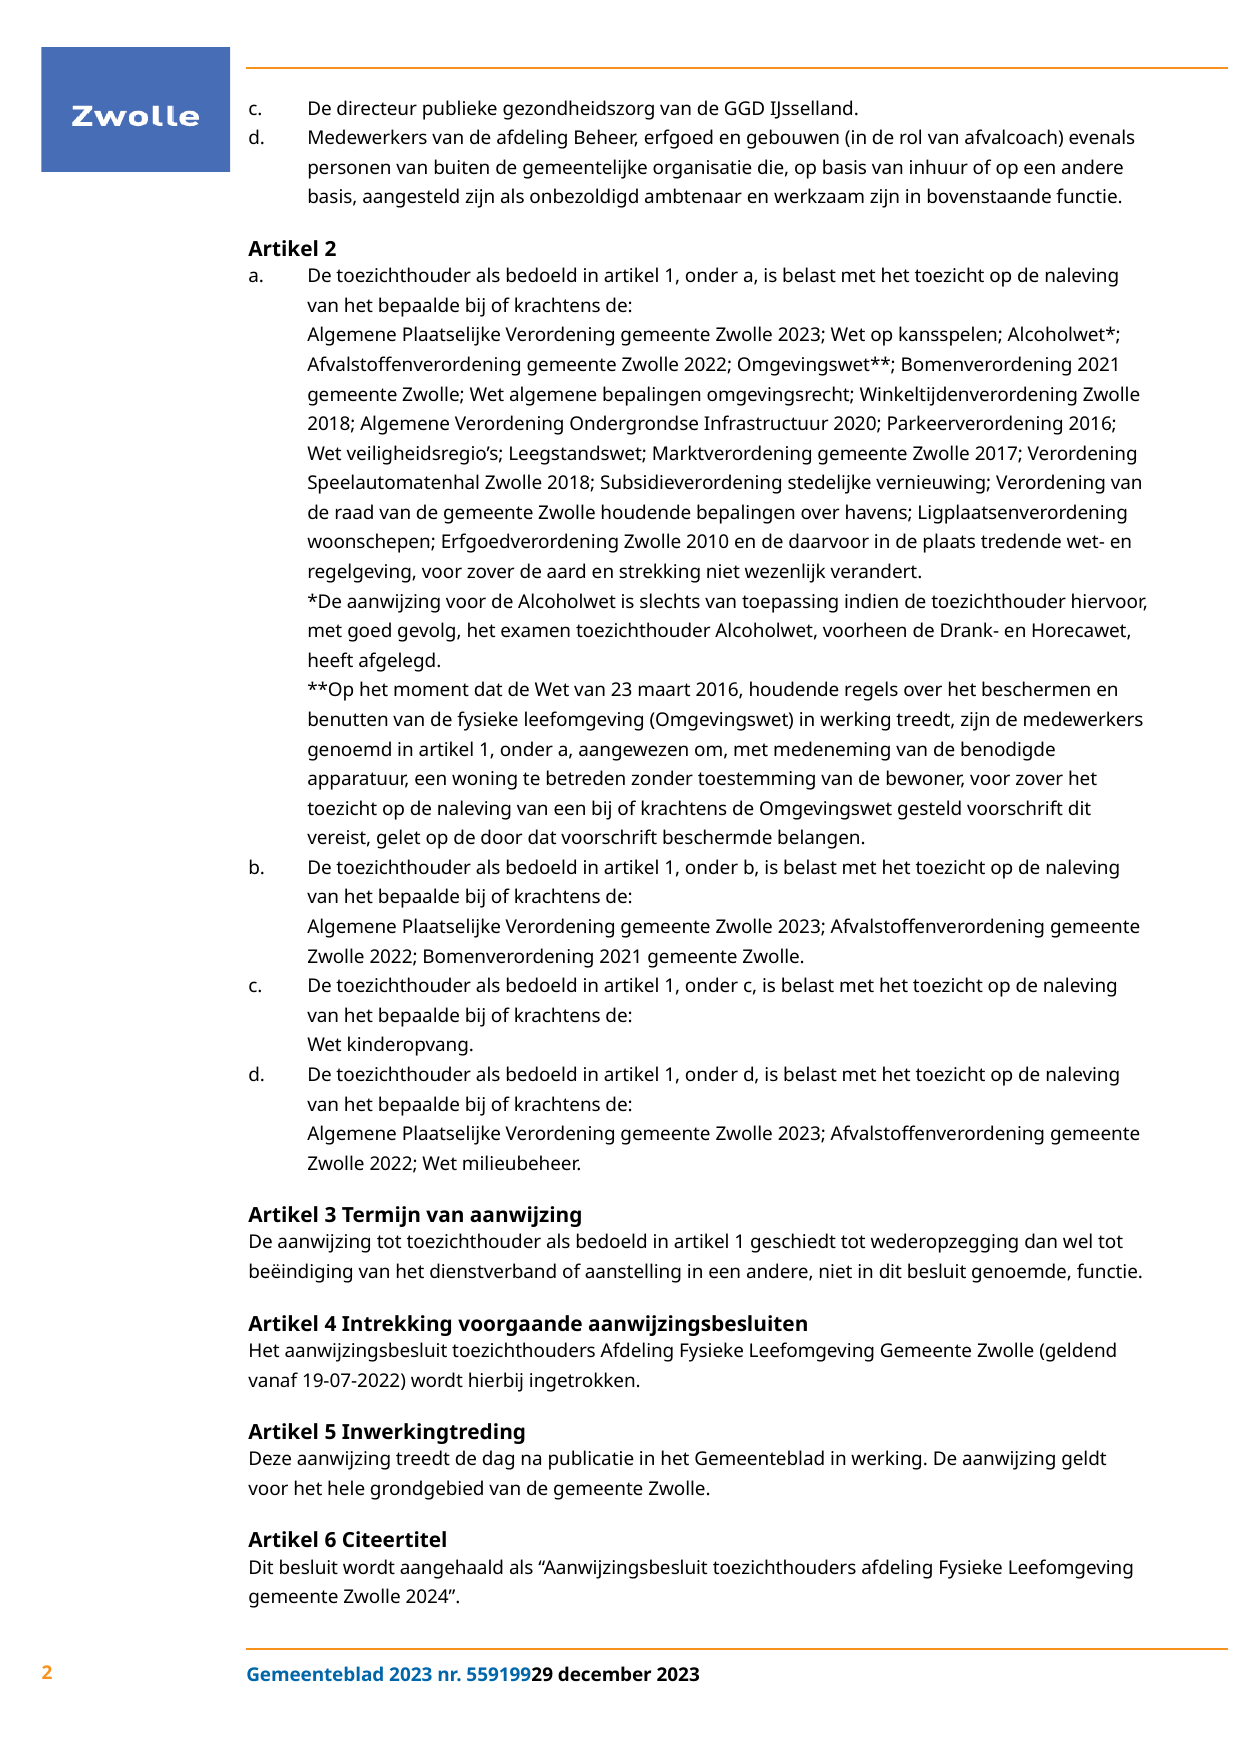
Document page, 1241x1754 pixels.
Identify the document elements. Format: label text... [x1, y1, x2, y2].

list Medewerkers van de afdeling Beheer, erfgoed en gebouwen (in de rol van afvalcoach) evenals personen van buiten de gemeentelijke organisatie die, op basis van inhuur of op een andere basis, aangesteld zijn als onbezoldigd ambtenaar en werkzaam zijn in bovenstaande functie. [248, 124, 1152, 209]
text Deze aanwijzing treedt de dag na publicatie in het Gemeenteblad in werking. De aanwijzing geldt voor het hele grondgebied van de gemeente Zwolle. [248, 1446, 1152, 1501]
list De toezichthouder als bedoeld in artikel 1, onder c, is belast met het toezicht op de naleving van het bepaalde bij of krachtens de: [248, 972, 1152, 1028]
list De toezichthouder als bedoeld in artikel 1, onder a, is belast met het toezicht op de naleving van het bepaalde bij of krachtens de: [248, 262, 1152, 318]
list Algemene Plaatselijke Verordening gemeente Zwolle 2023; Afvalstoffenverordening gemeente Zwolle 2022; Wet milieubeheer. [248, 1120, 1152, 1176]
text De aanwijzing tot toezichthouder als bedoeld in artikel 1 geschiedt tot wederopzegging dan wel tot beëindiging van het dienstverband of aanstelling in een andere, niet in dit besluit genoemde, functie. [248, 1229, 1152, 1284]
text Artikel 6 Citeertitel [248, 1526, 1152, 1554]
list De toezichthouder als bedoeld in artikel 1, onder b, is belast met het toezicht op de naleving van het bepaalde bij of krachtens de: [248, 854, 1152, 909]
text Artikel 5 Inwerkingtreding [248, 1417, 1152, 1446]
list De directeur publieke gezondheidszorg van de GGD IJsselland. [248, 95, 1152, 121]
list De toezichthouder als bedoeld in artikel 1, onder d, is belast met het toezicht op de naleving van het bepaalde bij of krachtens de: [248, 1061, 1152, 1116]
list Wet kinderopvang. [248, 1032, 1152, 1057]
text Artikel 3 Termijn van aanwijzing [248, 1200, 1152, 1229]
list **Op het moment dat de Wet van 23 maart 2016, houdende regels over het beschermen en benutten van de fysieke leefomgeving (Omgevingswet) in werking treedt, zijn de medewerkers genoemd in artikel 1, onder a, aangewezen om, met medeneming van de benodigde apparatuur, een woning te betreden zonder toestemming van de bewoner, voor zover het toezicht op de naleving van een bij of krachtens de Omgevingswet gesteld voorschrift dit vereist, gelet op de door dat voorschrift beschermde belangen. [248, 677, 1152, 850]
picture [41, 47, 231, 172]
text Artikel 4 Intrekking voorgaande aanwijzingsbesluiten [248, 1309, 1152, 1337]
list Algemene Plaatselijke Verordening gemeente Zwolle 2023; Afvalstoffenverordening gemeente Zwolle 2022; Bomenverordening 2021 gemeente Zwolle. [248, 913, 1152, 968]
text Dit besluit wordt aangehaald als “Aanwijzingsbesluit toezichthouders afdeling Fysieke Leefomgeving gemeente Zwolle 2024”. [248, 1554, 1152, 1609]
text Artikel 2 [248, 234, 1152, 262]
list Algemene Plaatselijke Verordening gemeente Zwolle 2023; Wet op kansspelen; Alcoholwet*; Afvalstoffenverordening gemeente Zwolle 2022; Omgevingswet**; Bomenverordening 2021 gemeente Zwolle; Wet algemene bepalingen omgevingsrecht; Winkeltijdenverordening Zwolle 2018; Algemene Verordening Ondergrondse Infrastructuur 2020; Parkeerverordening 2016; Wet veiligheidsregio’s; Leegstandswet; Marktverordening gemeente Zwolle 2017; Verordening Speelautomatenhal Zwolle 2018; Subsidieverordening stedelijke vernieuwing; Verordening van de raad van de gemeente Zwolle houdende bepalingen over havens; Ligplaatsenverordening woonschepen; Erfgoedverordening Zwolle 2010 en de daarvoor in de plaats tredende wet- en regelgeving, voor zover de aard en strekking niet wezenlijk verandert. [248, 322, 1152, 584]
text Het aanwijzingsbesluit toezichthouders Afdeling Fysieke Leefomgeving Gemeente Zwolle (geldend vanaf 19-07-2022) wordt hierbij ingetrokken. [248, 1337, 1152, 1392]
list *De aanwijzing voor de Alcoholwet is slechts van toepassing indien de toezichthouder hiervoor, met goed gevolg, het examen toezichthouder Alcoholwet, voorheen de Drank- en Horecawet, heeft afgelegd. [248, 588, 1152, 673]
